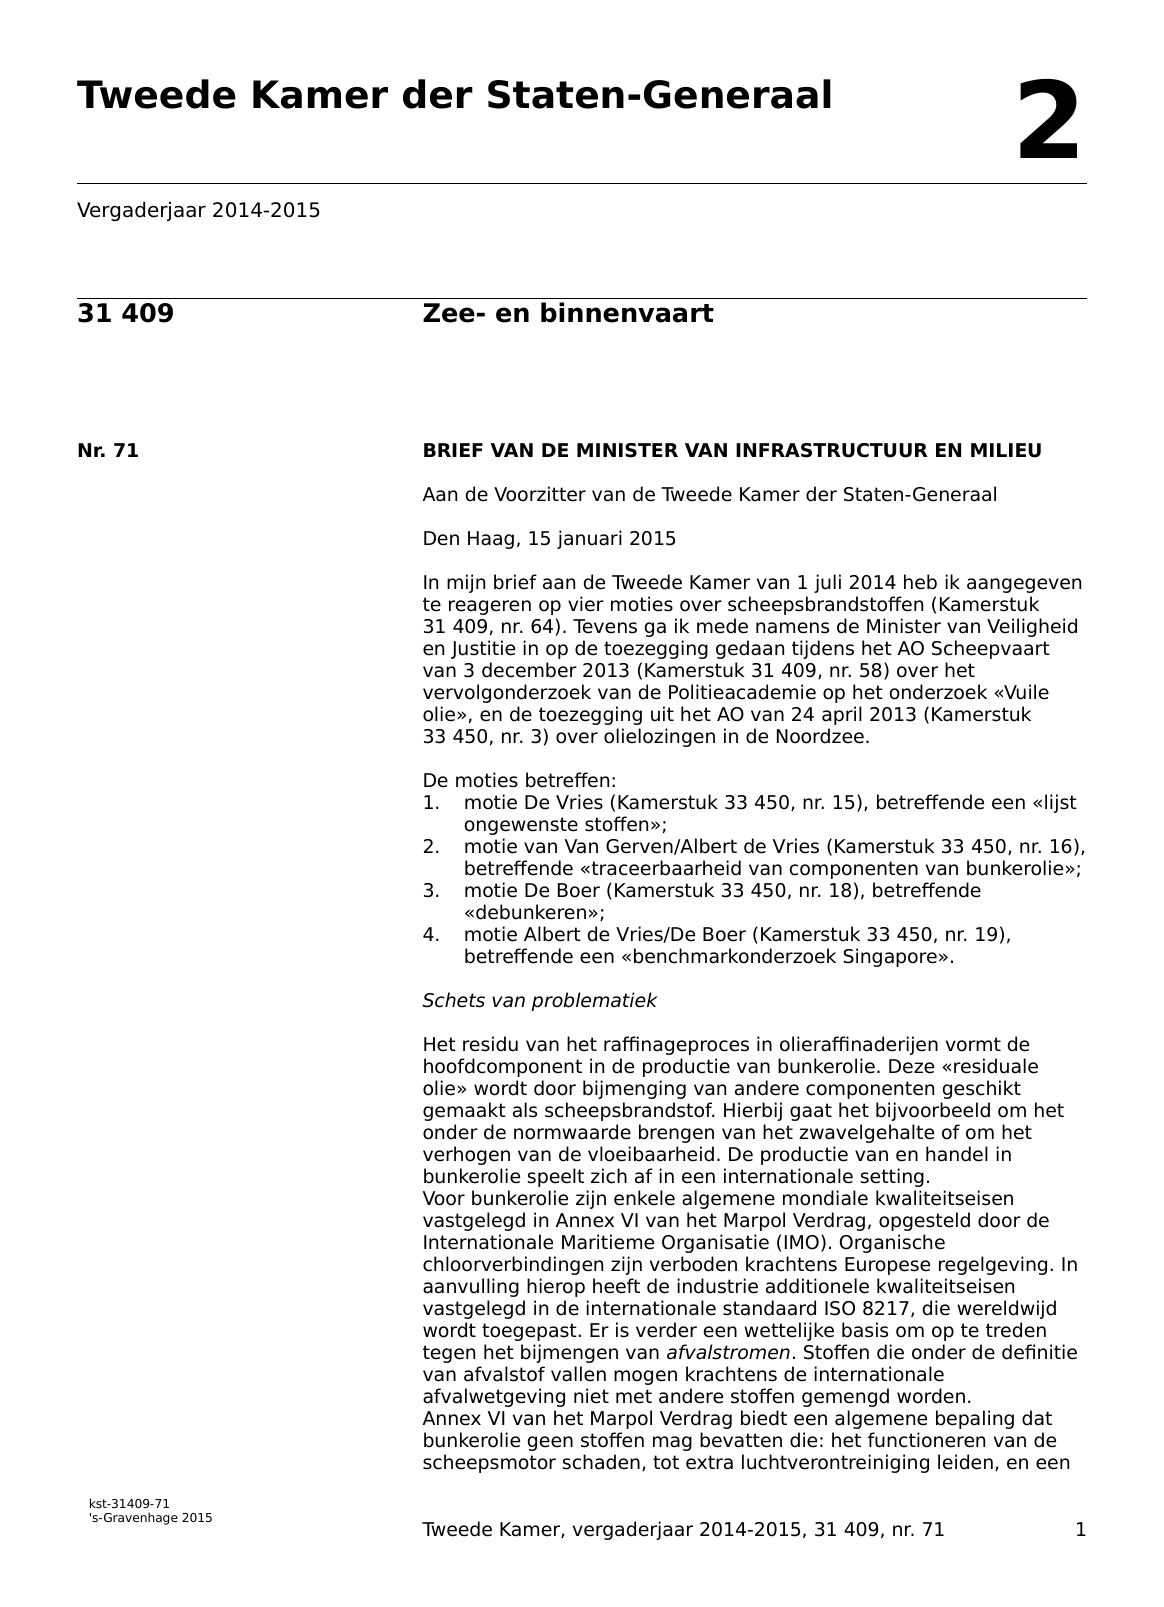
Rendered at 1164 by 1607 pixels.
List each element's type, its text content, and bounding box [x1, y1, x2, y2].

text De moties betreffen: [422, 770, 1087, 792]
text 1. motie De Vries (Kamerstuk 33 450, nr. 15), betreffende een «lijst ongewenste stoffen»; [422, 792, 1087, 836]
text 3. motie De Boer (Kamerstuk 33 450, nr. 18), betreffende «debunkeren»; [422, 880, 1087, 924]
text Aan de Voorzitter van de Tweede Kamer der Staten-Generaal [422, 484, 1087, 506]
text Den Haag, 15 januari 2015 [422, 528, 1087, 550]
table_header 2 [886, 59, 1087, 183]
text 's-Gravenhage 2015 [88, 1511, 323, 1525]
subtitle 31 409 Zee- en binnenvaart [77, 299, 1087, 329]
text Voor bunkerolie zijn enkele algemene mondiale kwaliteitseisen vastgelegd in Annex VI van het Marpol Verdrag, opgesteld door de Internationale Maritieme Organisatie (IMO). Organische chloorverbindingen zijn verboden krachtens Europese regelgeving. In aanvulling hierop heeft de industrie additionele kwaliteitseisen vastgelegd in de internationale standaard ISO 8217, die wereldwijd wordt toegepast. Er is verder een wettelijke basis om op te treden tegen het bijmengen van afvalstromen. Stoffen die onder de definitie van afvalstof vallen mogen krachtens de internationale afvalwetgeving niet met andere stoffen gemengd worden. [422, 1188, 1087, 1408]
subtitle Schets van problematiek [422, 990, 1087, 1012]
text 2. motie van Van Gerven/Albert de Vries (Kamerstuk 33 450, nr. 16), betreffende «traceerbaarheid van componenten van bunkerolie»; [422, 836, 1087, 880]
text kst-31409-71 [88, 1497, 323, 1511]
table_header Tweede Kamer der Staten-Generaal [77, 59, 886, 183]
text Annex VI van het Marpol Verdrag biedt een algemene bepaling dat bunkerolie geen stoffen mag bevatten die: het functioneren van de scheepsmotor schaden, tot extra luchtverontreiniging leiden, en een [422, 1408, 1087, 1474]
table_cell Vergaderjaar 2014-2015 [77, 184, 1087, 298]
text Het residu van het raffinageproces in olieraffinaderijen vormt de hoofdcomponent in de productie van bunkerolie. Deze «residuale olie» wordt door bijmenging van andere componenten geschikt gemaakt als scheepsbrandstof. Hierbij gaat het bijvoorbeeld om het onder de normwaarde brengen van het zwavelgehalte of om het verhogen van de vloeibaarheid. De productie van en handel in bunkerolie speelt zich af in een internationale setting. [422, 1034, 1087, 1188]
text 4. motie Albert de Vries/De Boer (Kamerstuk 33 450, nr. 19), betreffende een «benchmarkonderzoek Singapore». [422, 924, 1087, 968]
subtitle Nr. 71 BRIEF VAN DE MINISTER VAN INFRASTRUCTUUR EN MILIEU [77, 440, 1087, 462]
text In mijn brief aan de Tweede Kamer van 1 juli 2014 heb ik aangegeven te reageren op vier moties over scheepsbrandstoffen (Kamerstuk 31 409, nr. 64). Tevens ga ik mede namens de Minister van Veiligheid en Justitie in op de toezegging gedaan tijdens het AO Scheepvaart van 3 december 2013 (Kamerstuk 31 409, nr. 58) over het vervolgonderzoek van de Politieacademie op het onderzoek «Vuile olie», en de toezegging uit het AO van 24 april 2013 (Kamerstuk 33 450, nr. 3) over olielozingen in de Noordzee. [422, 572, 1087, 748]
